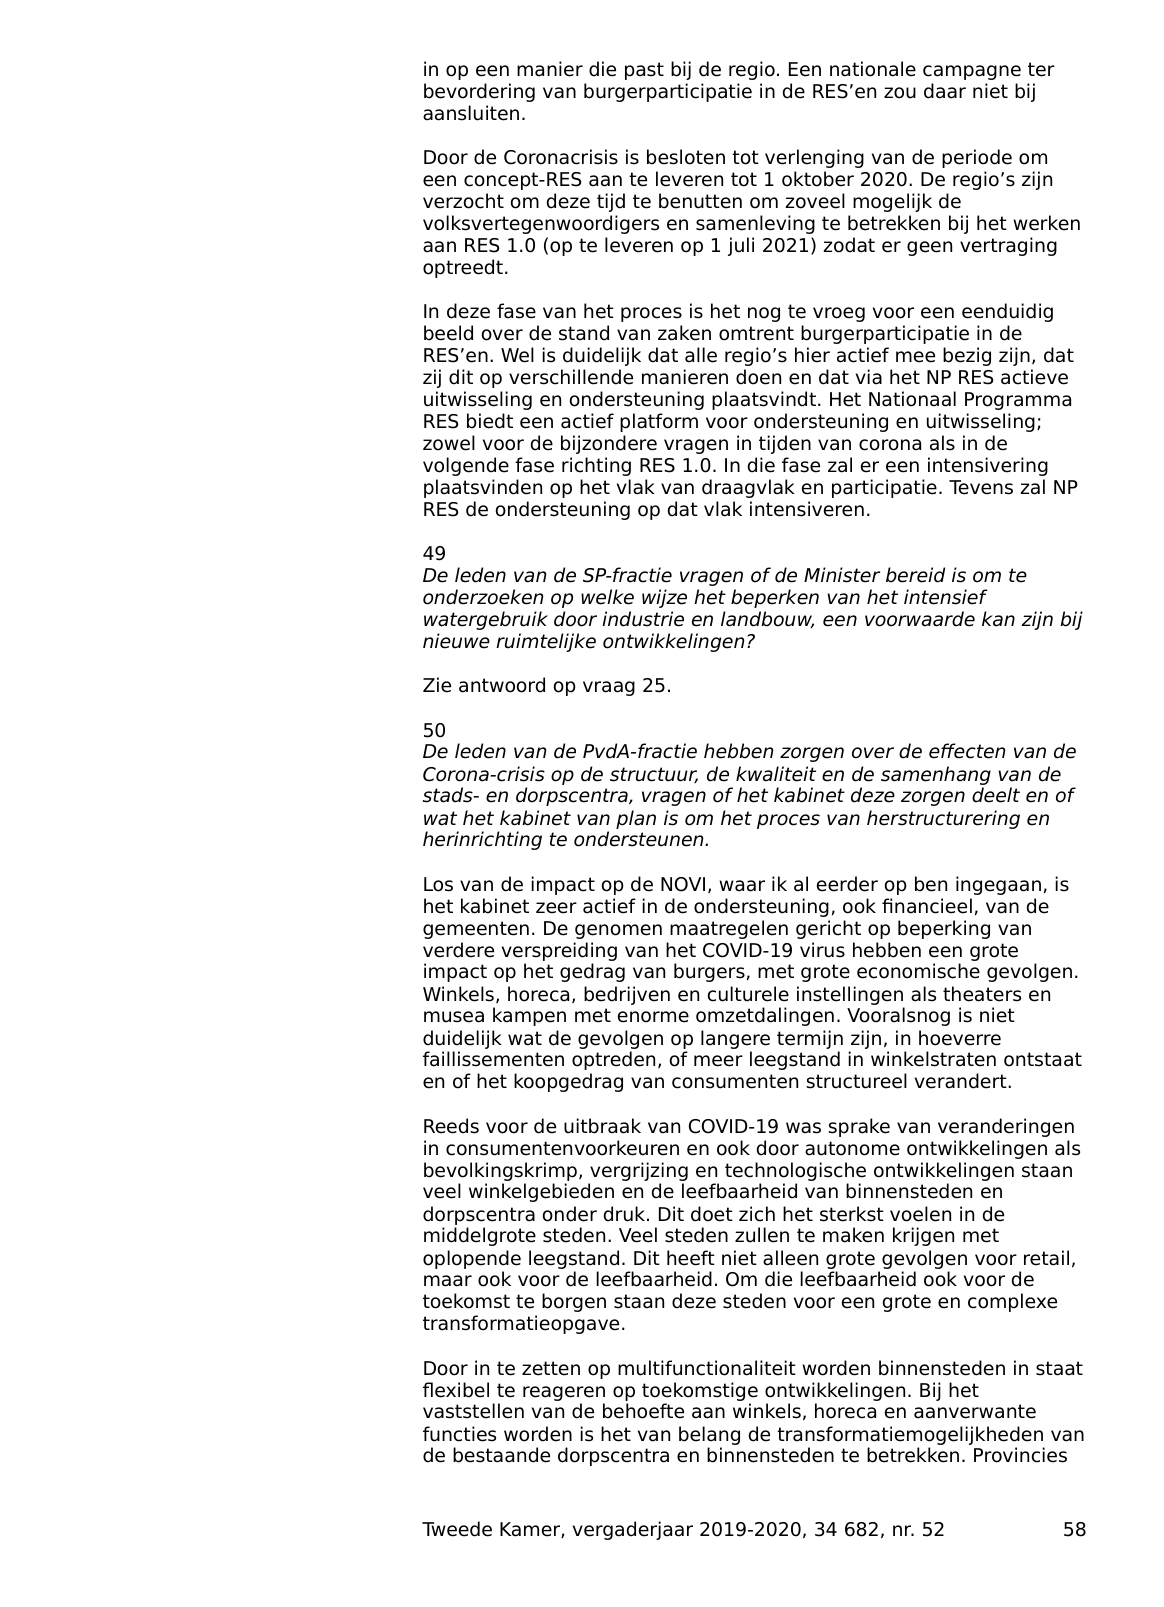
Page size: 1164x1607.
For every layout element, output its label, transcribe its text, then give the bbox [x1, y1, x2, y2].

text In deze fase van het proces is het nog te vroeg voor een eenduidig beeld over de stand van zaken omtrent burgerparticipatie in de RES’en. Wel is duidelijk dat alle regio’s hier actief mee bezig zijn, dat zij dit op verschillende manieren doen en dat via het NP RES actieve uitwisseling en ondersteuning plaatsvindt. Het Nationaal Programma RES biedt een actief platform voor ondersteuning en uitwisseling; zowel voor de bijzondere vragen in tijden van corona als in de volgende fase richting RES 1.0. In die fase zal er een intensivering plaatsvinden op het vlak van draagvlak en participatie. Tevens zal NP RES de ondersteuning op dat vlak intensiveren. [422, 301, 1087, 521]
text 50 [422, 719, 1087, 741]
text Zie antwoord op vraag 25. [422, 675, 1087, 697]
text Door in te zetten op multifunctionaliteit worden binnensteden in staat flexibel te reageren op toekomstige ontwikkelingen. Bij het vaststellen van de behoefte aan winkels, horeca en aanverwante functies worden is het van belang de transformatiemogelijkheden van de bestaande dorpscentra en binnensteden te betrekken. Provincies [422, 1357, 1087, 1467]
text De leden van de SP-fractie vragen of de Minister bereid is om te onderzoeken op welke wijze het beperken van het intensief watergebruik door industrie en landbouw, een voorwaarde kan zijn bij nieuwe ruimtelijke ontwikkelingen? [422, 565, 1087, 653]
text Los van de impact op de NOVI, waar ik al eerder op ben ingegaan, is het kabinet zeer actief in de ondersteuning, ook financieel, van de gemeenten. De genomen maatregelen gericht op beperking van verdere verspreiding van het COVID-19 virus hebben een grote impact op het gedrag van burgers, met grote economische gevolgen. Winkels, horeca, bedrijven en culturele instellingen als theaters en musea kampen met enorme omzetdalingen. Vooralsnog is niet duidelijk wat de gevolgen op langere termijn zijn, in hoeverre faillissementen optreden, of meer leegstand in winkelstraten ontstaat en of het koopgedrag van consumenten structureel verandert. [422, 873, 1087, 1093]
text Door de Coronacrisis is besloten tot verlenging van de periode om een concept-RES aan te leveren tot 1 oktober 2020. De regio’s zijn verzocht om deze tijd te benutten om zoveel mogelijk de volksvertegenwoordigers en samenleving te betrekken bij het werken aan RES 1.0 (op te leveren op 1 juli 2021) zodat er geen vertraging optreedt. [422, 147, 1087, 279]
text in op een manier die past bij de regio. Een nationale campagne ter bevordering van burgerparticipatie in de RES’en zou daar niet bij aansluiten. [422, 59, 1087, 125]
text 49 [422, 543, 1087, 565]
text De leden van de PvdA-fractie hebben zorgen over de effecten van de Corona-crisis op de structuur, de kwaliteit en de samenhang van de stads- en dorpscentra, vragen of het kabinet deze zorgen deelt en of wat het kabinet van plan is om het proces van herstructurering en herinrichting te ondersteunen. [422, 741, 1087, 851]
text Reeds voor de uitbraak van COVID-19 was sprake van veranderingen in consumentenvoorkeuren en ook door autonome ontwikkelingen als bevolkingskrimp, vergrijzing en technologische ontwikkelingen staan veel winkelgebieden en de leefbaarheid van binnensteden en dorpscentra onder druk. Dit doet zich het sterkst voelen in de middelgrote steden. Veel steden zullen te maken krijgen met oplopende leegstand. Dit heeft niet alleen grote gevolgen voor retail, maar ook voor de leefbaarheid. Om die leefbaarheid ook voor de toekomst te borgen staan deze steden voor een grote en complexe transformatieopgave. [422, 1116, 1087, 1335]
